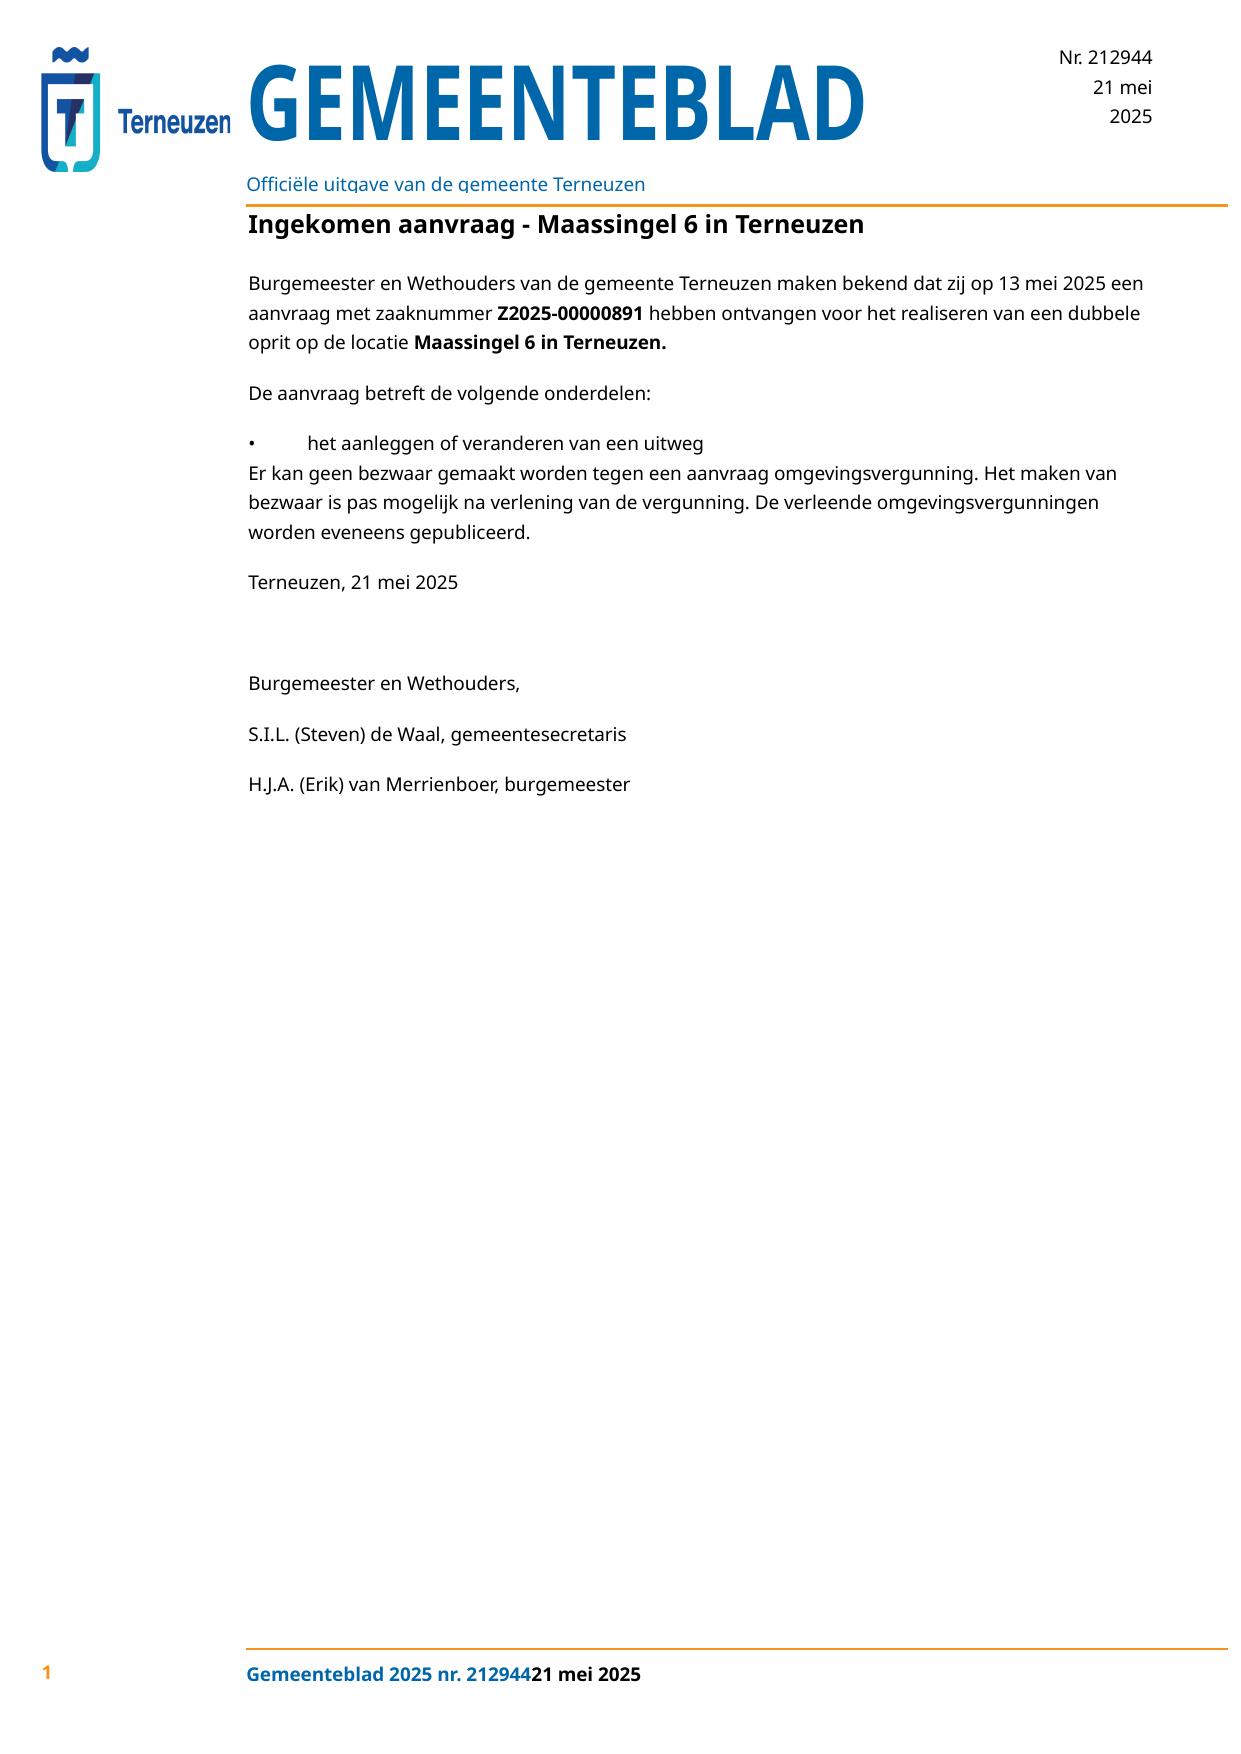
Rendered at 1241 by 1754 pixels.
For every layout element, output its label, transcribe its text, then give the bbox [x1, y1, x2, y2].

picture [41, 47, 231, 172]
text H.J.A. (Erik) van Merrienboer, burgemeester [248, 771, 1152, 797]
text Burgemeester en Wethouders, [248, 670, 1152, 696]
text Er kan geen bezwaar gemaakt worden tegen een aanvraag omgevingsvergunning. Het maken van bezwaar is pas mogelijk na verlening van de vergunning. De verleende omgevingsvergunningen worden eveneens gepubliceerd. [248, 460, 1152, 545]
text Burgemeester en Wethouders van de gemeente Terneuzen maken bekend dat zij op 13 mei 2025 een aanvraag met zaaknummer Z2025-00000891 hebben ontvangen voor het realiseren van een dubbele oprit op de locatie Maassingel 6 in Terneuzen. [248, 270, 1152, 355]
list het aanleggen of veranderen van een uitweg [248, 430, 1152, 456]
text S.I.L. (Steven) de Waal, gemeentesecretaris [248, 721, 1152, 746]
text Ingekomen aanvraag - Maassingel 6 in Terneuzen [248, 207, 1152, 241]
text Terneuzen, 21 mei 2025 [248, 569, 1152, 595]
text De aanvraag betreft de volgende onderdelen: [248, 380, 1152, 406]
